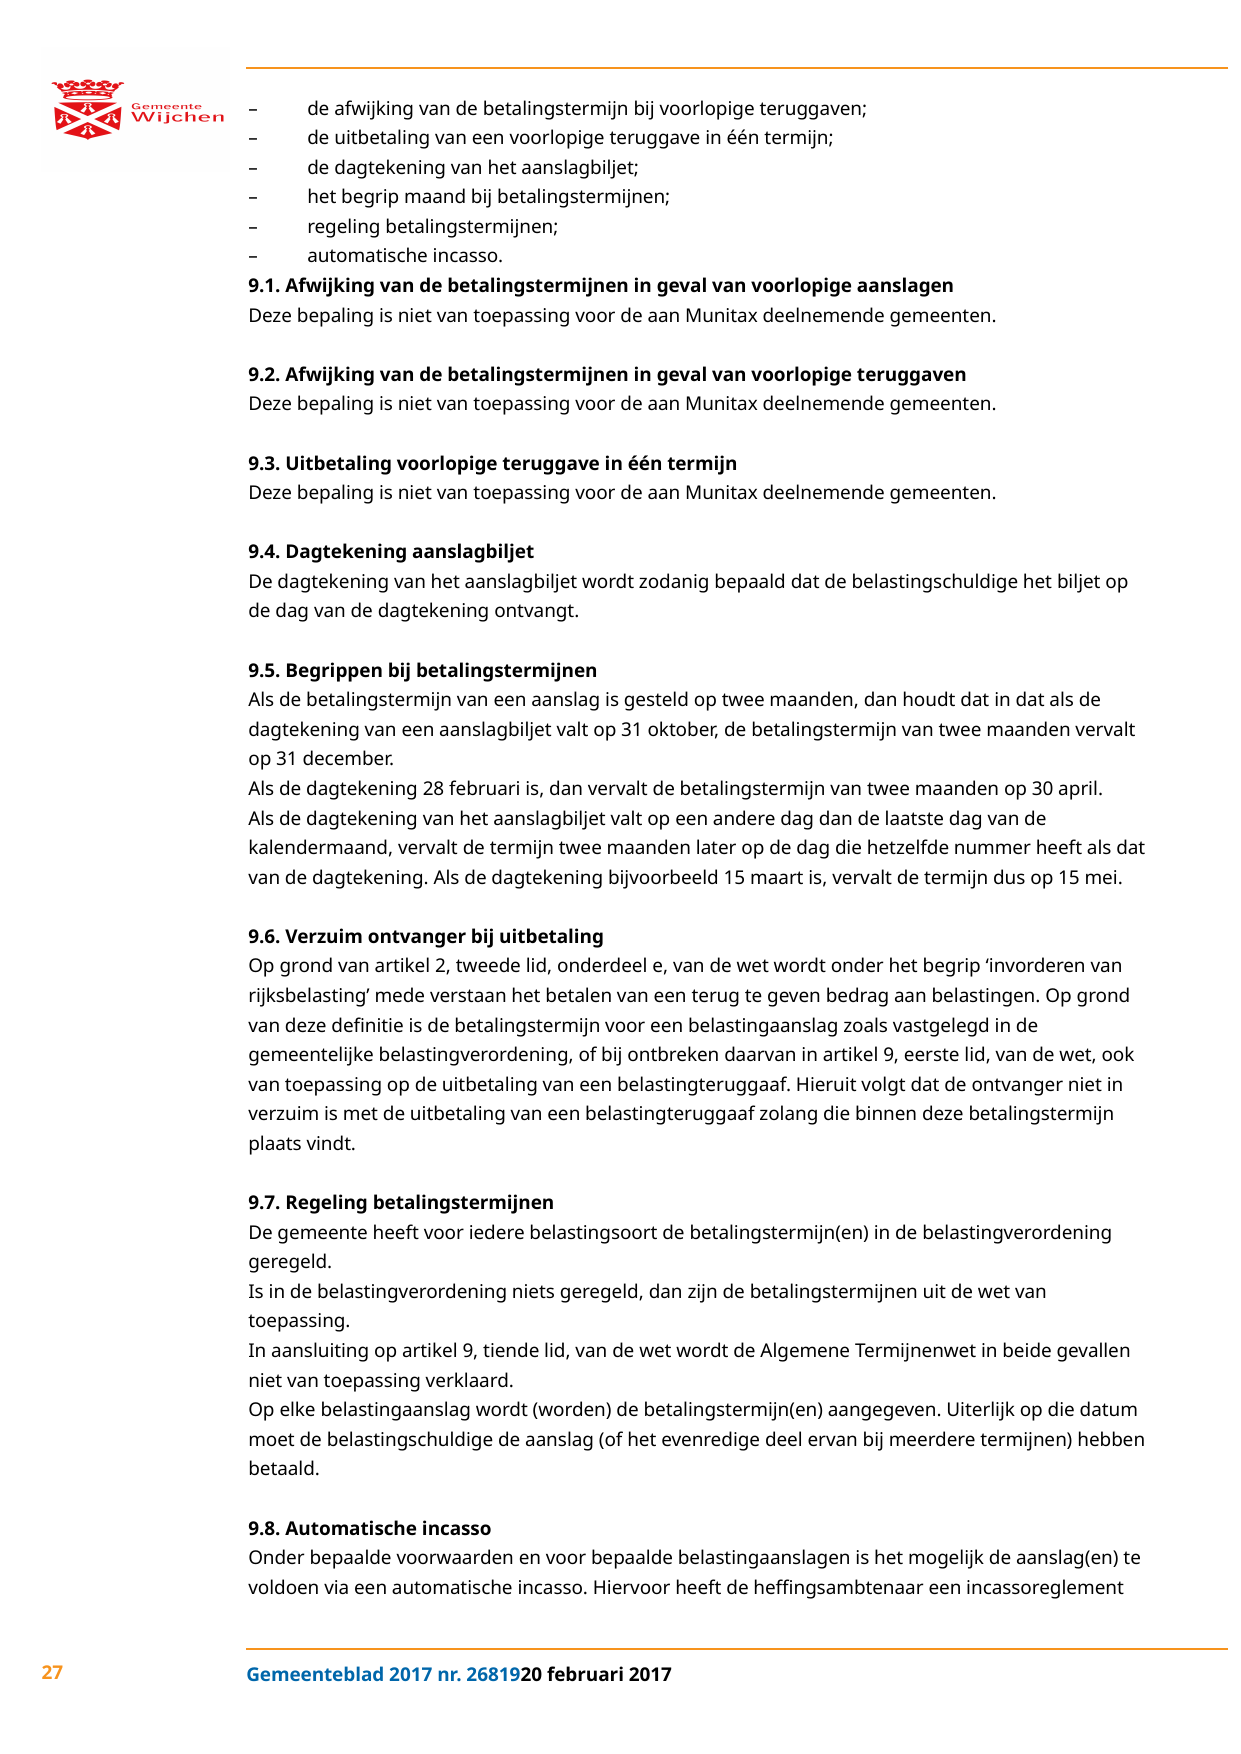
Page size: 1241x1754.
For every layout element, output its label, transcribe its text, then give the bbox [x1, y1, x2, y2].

list regeling betalingstermijnen; [248, 213, 1152, 239]
text 9.2. Afwijking van de betalingstermijnen in geval van voorlopige teruggaven [248, 361, 1152, 387]
text De gemeente heeft voor iedere belastingsoort de betalingstermijn(en) in de belastingverordening geregeld. [248, 1219, 1152, 1274]
list de afwijking van de betalingstermijn bij voorlopige teruggaven; [248, 95, 1152, 121]
text Als de dagtekening 28 februari is, dan vervalt de betalingstermijn van twee maanden op 30 april. [248, 775, 1152, 801]
list het begrip maand bij betalingstermijnen; [248, 183, 1152, 209]
list de uitbetaling van een voorlopige teruggave in één termijn; [248, 124, 1152, 150]
text 9.8. Automatische incasso [248, 1515, 1152, 1541]
text Deze bepaling is niet van toepassing voor de aan Munitax deelnemende gemeenten. [248, 302, 1152, 328]
text 9.5. Begrippen bij betalingstermijnen [248, 657, 1152, 683]
text 9.3. Uitbetaling voorlopige teruggave in één termijn [248, 450, 1152, 476]
text Als de betalingstermijn van een aanslag is gesteld op twee maanden, dan houdt dat in dat als de dagtekening van een aanslagbiljet valt op 31 oktober, de betalingstermijn van twee maanden vervalt op 31 december. [248, 686, 1152, 771]
text 9.1. Afwijking van de betalingstermijnen in geval van voorlopige aanslagen [248, 272, 1152, 298]
list de dagtekening van het aanslagbiljet; [248, 154, 1152, 180]
text Op grond van artikel 2, tweede lid, onderdeel e, van de wet wordt onder het begrip ‘invorderen van rijksbelasting’ mede verstaan het betalen van een terug te geven bedrag aan belastingen. Op grond van deze definitie is de betalingstermijn voor een belastingaanslag zoals vastgelegd in de gemeentelijke belastingverordening, of bij ontbreken daarvan in artikel 9, eerste lid, van de wet, ook van toepassing op de uitbetaling van een belastingteruggaaf. Hieruit volgt dat de ontvanger niet in verzuim is met de uitbetaling van een belastingteruggaaf zolang die binnen deze betalingstermijn plaats vindt. [248, 953, 1152, 1156]
text Onder bepaalde voorwaarden en voor bepaalde belastingaanslagen is het mogelijk de aanslag(en) te voldoen via een automatische incasso. Hiervoor heeft de heffingsambtenaar een incassoreglement [248, 1544, 1152, 1600]
picture [41, 47, 231, 172]
text Deze bepaling is niet van toepassing voor de aan Munitax deelnemende gemeenten. [248, 391, 1152, 416]
text 9.7. Regeling betalingstermijnen [248, 1189, 1152, 1215]
text In aansluiting op artikel 9, tiende lid, van de wet wordt de Algemene Termijnenwet in beide gevallen niet van toepassing verklaard. [248, 1337, 1152, 1393]
text De dagtekening van het aanslagbiljet wordt zodanig bepaald dat de belastingschuldige het biljet op de dag van de dagtekening ontvangt. [248, 568, 1152, 623]
text 9.6. Verzuim ontvanger bij uitbetaling [248, 923, 1152, 949]
text Is in de belastingverordening niets geregeld, dan zijn de betalingstermijnen uit de wet van toepassing. [248, 1278, 1152, 1333]
list automatische incasso. [248, 243, 1152, 268]
text Op elke belastingaanslag wordt (worden) de betalingstermijn(en) aangegeven. Uiterlijk op die datum moet de belastingschuldige de aanslag (of het evenredige deel ervan bij meerdere termijnen) hebben betaald. [248, 1396, 1152, 1481]
text Als de dagtekening van het aanslagbiljet valt op een andere dag dan de laatste dag van de kalendermaand, vervalt de termijn twee maanden later op de dag die hetzelfde nummer heeft als dat van de dagtekening. Als de dagtekening bijvoorbeeld 15 maart is, vervalt de termijn dus op 15 mei. [248, 805, 1152, 890]
text Deze bepaling is niet van toepassing voor de aan Munitax deelnemende gemeenten. [248, 479, 1152, 505]
text 9.4. Dagtekening aanslagbiljet [248, 538, 1152, 564]
